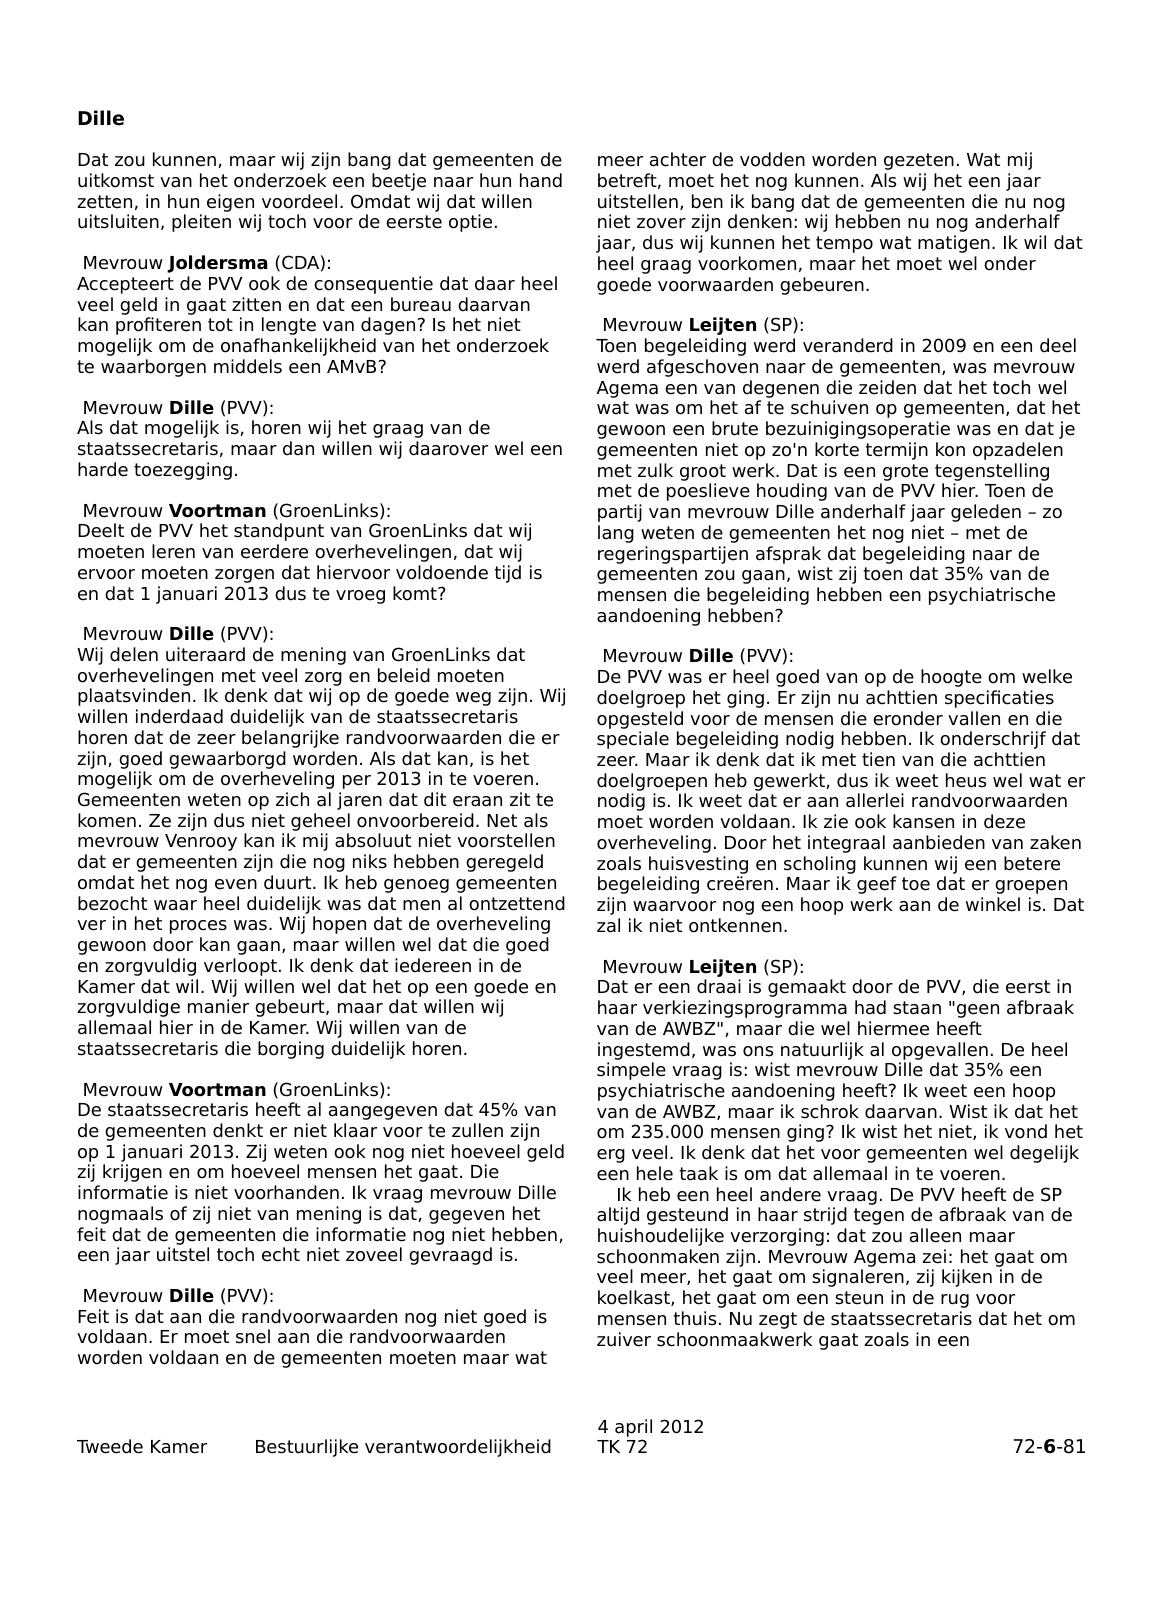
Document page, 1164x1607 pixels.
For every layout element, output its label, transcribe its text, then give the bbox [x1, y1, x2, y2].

text Als dat mogelijk is, horen wij het graag van de staatssecretaris, maar dan willen wij daarover wel een harde toezegging. [77, 418, 567, 480]
text De staatssecretaris heeft al aangegeven dat 45% van de gemeenten denkt er niet klaar voor te zullen zijn op 1 januari 2013. Zij weten ook nog niet hoeveel geld zij krijgen en om hoeveel mensen het gaat. Die informatie is niet voorhanden. Ik vraag mevrouw Dille nogmaals of zij niet van mening is dat, gegeven het feit dat de gemeenten die informatie nog niet hebben, een jaar uitstel toch echt niet zoveel gevraagd is. [77, 1100, 567, 1266]
text Deelt de PVV het standpunt van GroenLinks dat wij moeten leren van eerdere overhevelingen, dat wij ervoor moeten zorgen dat hiervoor voldoende tijd is en dat 1 januari 2013 dus te vroeg komt? [77, 521, 567, 604]
text Dat zou kunnen, maar wij zijn bang dat gemeenten de uitkomst van het onderzoek een beetje naar hun hand zetten, in hun eigen voordeel. Omdat wij dat willen uitsluiten, pleiten wij toch voor de eerste optie. [77, 150, 567, 233]
text Mevrouw Leijten (SP): [596, 315, 1087, 336]
text Toen begeleiding werd veranderd in 2009 en een deel werd afgeschoven naar de gemeenten, was mevrouw Agema een van degenen die zeiden dat het toch wel wat was om het af te schuiven op gemeenten, dat het gewoon een brute bezuinigingsoperatie was en dat je gemeenten niet op zo'n korte termijn kon opzadelen met zulk groot werk. Dat is een grote tegenstelling met de poeslieve houding van de PVV hier. Toen de partij van mevrouw Dille anderhalf jaar geleden – zo lang weten de gemeenten het nog niet – met de regeringspartijen afsprak dat begeleiding naar de gemeenten zou gaan, wist zij toen dat 35% van de mensen die begeleiding hebben een psychiatrische aandoening hebben? [596, 336, 1087, 626]
text Wij delen uiteraard de mening van GroenLinks dat overhevelingen met veel zorg en beleid moeten plaatsvinden. Ik denk dat wij op de goede weg zijn. Wij willen inderdaad duidelijk van de staatssecretaris horen dat de zeer belangrijke randvoorwaarden die er zijn, goed gewaarborgd worden. Als dat kan, is het mogelijk om de overheveling per 2013 in te voeren. Gemeenten weten op zich al jaren dat dit eraan zit te komen. Ze zijn dus niet geheel onvoorbereid. Net als mevrouw Venrooy kan ik mij absoluut niet voorstellen dat er gemeenten zijn die nog niks hebben geregeld omdat het nog even duurt. Ik heb genoeg gemeenten bezocht waar heel duidelijk was dat men al ontzettend ver in het proces was. Wij hopen dat de overheveling gewoon door kan gaan, maar willen wel dat die goed en zorgvuldig verloopt. Ik denk dat iedereen in de Kamer dat wil. Wij willen wel dat het op een goede en zorgvuldige manier gebeurt, maar dat willen wij allemaal hier in de Kamer. Wij willen van de staatssecretaris die borging duidelijk horen. [77, 645, 567, 1059]
text Mevrouw Dille (PVV): [596, 646, 1087, 667]
text Ik heb een heel andere vraag. De PVV heeft de SP altijd gesteund in haar strijd tegen de afbraak van de huishoudelijke verzorging: dat zou alleen maar schoonmaken zijn. Mevrouw Agema zei: het gaat om veel meer, het gaat om signaleren, zij kijken in de koelkast, het gaat om een steun in de rug voor mensen thuis. Nu zegt de staatssecretaris dat het om zuiver schoonmaakwerk gaat zoals in een [596, 1184, 1087, 1350]
text Mevrouw Dille (PVV): [77, 397, 567, 418]
text De PVV was er heel goed van op de hoogte om welke doelgroep het ging. Er zijn nu achttien specificaties opgesteld voor de mensen die eronder vallen en die speciale begeleiding nodig hebben. Ik onderschrijf dat zeer. Maar ik denk dat ik met tien van die achttien doelgroepen heb gewerkt, dus ik weet heus wel wat er nodig is. Ik weet dat er aan allerlei randvoorwaarden moet worden voldaan. Ik zie ook kansen in deze overheveling. Door het integraal aanbieden van zaken zoals huisvesting en scholing kunnen wij een betere begeleiding creëren. Maar ik geef toe dat er groepen zijn waarvoor nog een hoop werk aan de winkel is. Dat zal ik niet ontkennen. [596, 667, 1087, 936]
text Mevrouw Voortman (GroenLinks): [77, 1079, 567, 1100]
text Mevrouw Joldersma (CDA): [77, 253, 567, 274]
text Feit is dat aan die randvoorwaarden nog niet goed is voldaan. Er moet snel aan die randvoorwaarden worden voldaan en de gemeenten moeten maar wat [77, 1307, 567, 1369]
text Accepteert de PVV ook de consequentie dat daar heel veel geld in gaat zitten en dat een bureau daarvan kan profiteren tot in lengte van dagen? Is het niet mogelijk om de onafhankelijkheid van het onderzoek te waarborgen middels een AMvB? [77, 274, 567, 377]
text Dat er een draai is gemaakt door de PVV, die eerst in haar verkiezingsprogramma had staan "geen afbraak van de AWBZ", maar die wel hiermee heeft ingestemd, was ons natuurlijk al opgevallen. De heel simpele vraag is: wist mevrouw Dille dat 35% een psychiatrische aandoening heeft? Ik weet een hoop van de AWBZ, maar ik schrok daarvan. Wist ik dat het om 235.000 mensen ging? Ik wist het niet, ik vond het erg veel. Ik denk dat het voor gemeenten wel degelijk een hele taak is om dat allemaal in te voeren. [596, 977, 1087, 1184]
text Mevrouw Voortman (GroenLinks): [77, 500, 567, 521]
text Mevrouw Dille (PVV): [77, 1286, 567, 1307]
text Mevrouw Leijten (SP): [596, 956, 1087, 977]
text Mevrouw Dille (PVV): [77, 624, 567, 645]
text meer achter de vodden worden gezeten. Wat mij betreft, moet het nog kunnen. Als wij het een jaar uitstellen, ben ik bang dat de gemeenten die nu nog niet zover zijn denken: wij hebben nu nog anderhalf jaar, dus wij kunnen het tempo wat matigen. Ik wil dat heel graag voorkomen, maar het moet wel onder goede voorwaarden gebeuren. [596, 150, 1087, 295]
